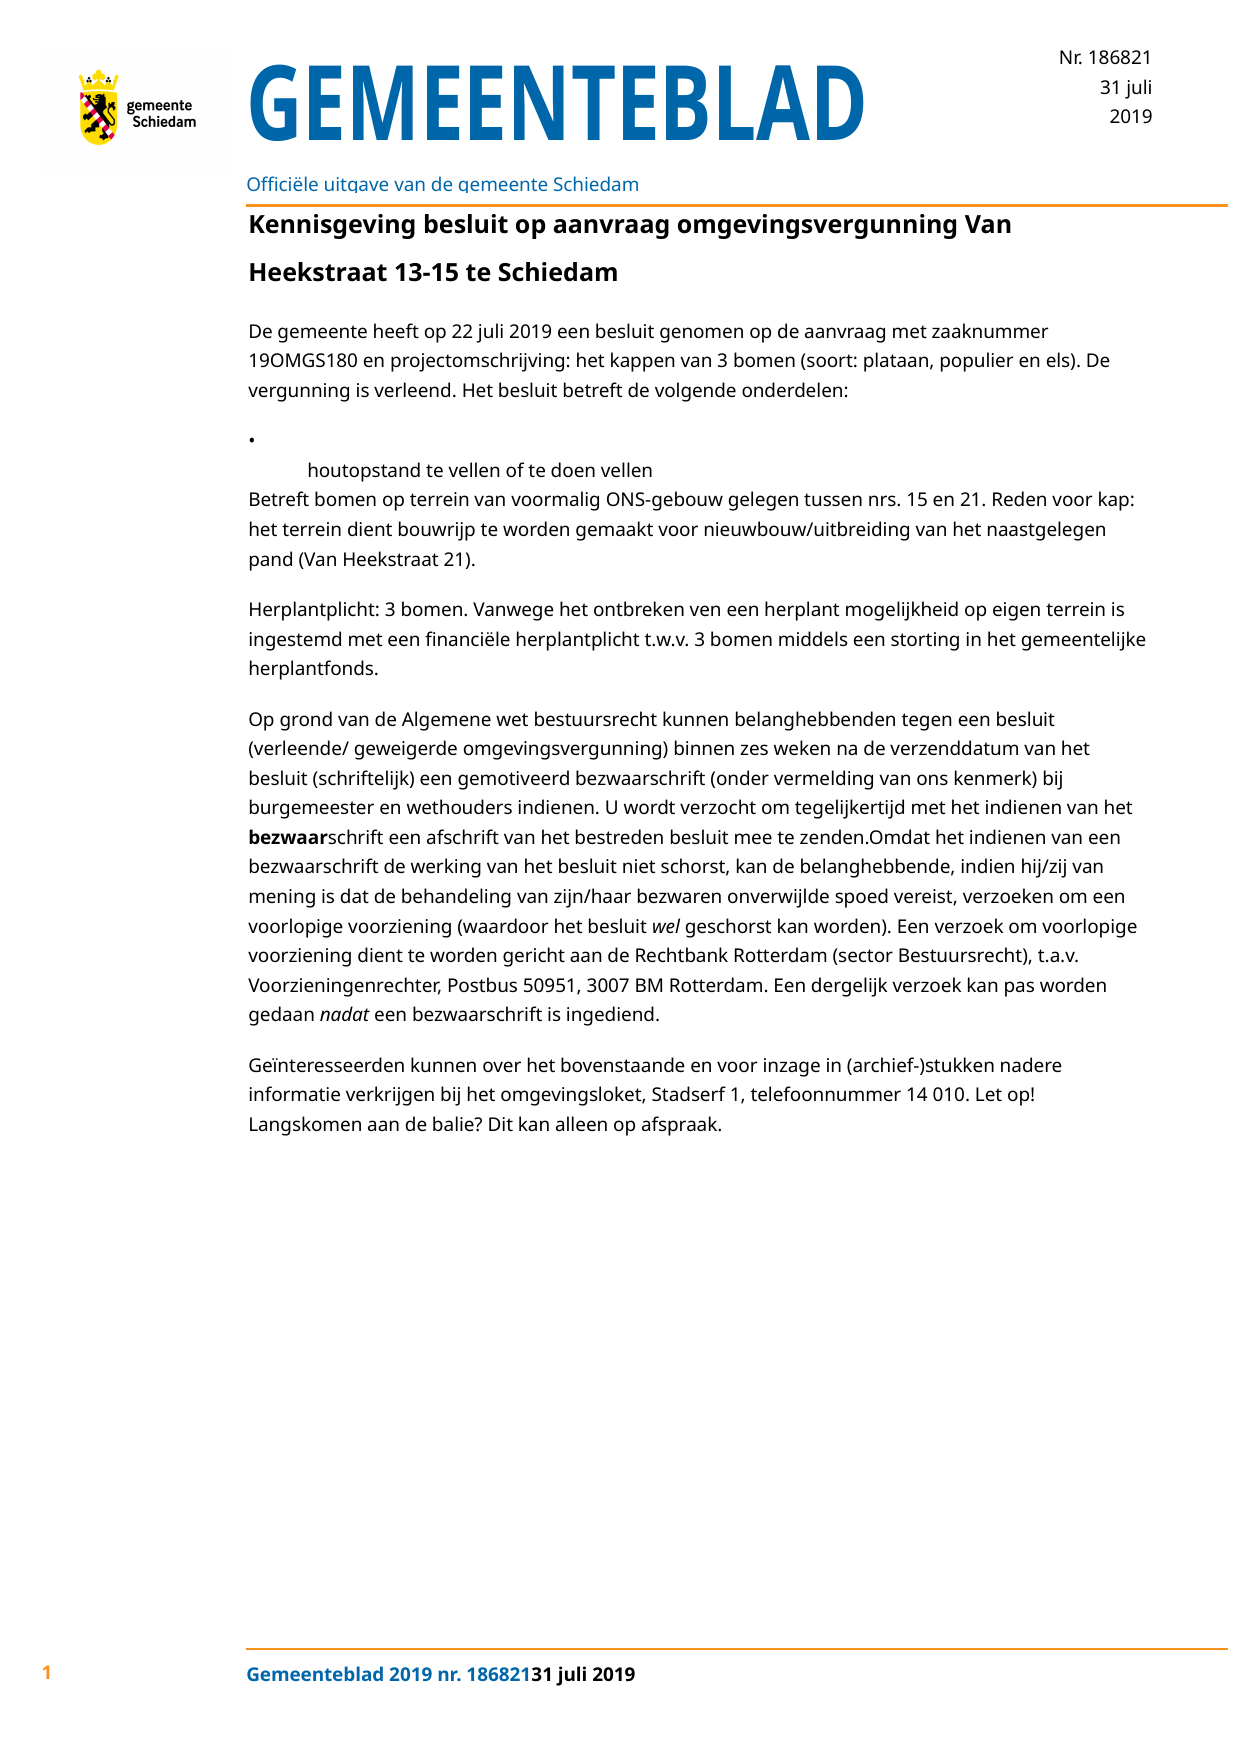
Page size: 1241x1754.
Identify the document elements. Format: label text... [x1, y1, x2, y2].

text Herplantplicht: 3 bomen. Vanwege het ontbreken ven een herplant mogelijkheid op eigen terrein is ingestemd met een financiële herplantplicht t.w.v. 3 bomen middels een storting in het gemeentelijke herplantfonds. [248, 596, 1152, 681]
text Op grond van de Algemene wet bestuursrecht kunnen belanghebbenden tegen een besluit (verleende/ geweigerde omgevingsvergunning) binnen zes weken na de verzenddatum van het besluit (schriftelijk) een gemotiveerd bezwaarschrift (onder vermelding van ons kenmerk) bij burgemeester en wethouders indienen. U wordt verzocht om tegelijkertijd met het indienen van het bezwaarschrift een afschrift van het bestreden besluit mee te zenden.Omdat het indienen van een bezwaarschrift de werking van het besluit niet schorst, kan de belanghebbende, indien hij/zij van mening is dat de behandeling van zijn/haar bezwaren onverwijlde spoed vereist, verzoeken om een voorlopige voorziening (waardoor het besluit wel geschorst kan worden). Een verzoek om voorlopige voorziening dient te worden gericht aan de Rechtbank Rotterdam (sector Bestuursrecht), t.a.v. Voorzieningenrechter, Postbus 50951, 3007 BM Rotterdam. Een dergelijk verzoek kan pas worden gedaan nadat een bezwaarschrift is ingediend. [248, 706, 1152, 1027]
list houtopstand te vellen of te doen vellen [248, 457, 1152, 483]
text Betreft bomen op terrein van voormalig ONS-gebouw gelegen tussen nrs. 15 en 21. Reden voor kap: het terrein dient bouwrijp te worden gemaakt voor nieuwbouw/uitbreiding van het naastgelegen pand (Van Heekstraat 21). [248, 487, 1152, 572]
text Geïnteresseerden kunnen over het bovenstaande en voor inzage in (archief-)stukken nadere informatie verkrijgen bij het omgevingsloket, Stadserf 1, telefoonnummer 14 010. Let op! Langskomen aan de balie? Dit kan alleen op afspraak. [248, 1052, 1152, 1137]
text De gemeente heeft op 22 juli 2019 een besluit genomen op de aanvraag met zaaknummer 19OMGS180 en projectomschrijving: het kappen van 3 bomen (soort: plataan, populier en els). De vergunning is verleend. Het besluit betreft de volgende onderdelen: [248, 318, 1152, 403]
picture [41, 47, 231, 172]
text Kennisgeving besluit op aanvraag omgevingsvergunning Van Heekstraat 13-15 te Schiedam [248, 207, 1152, 288]
